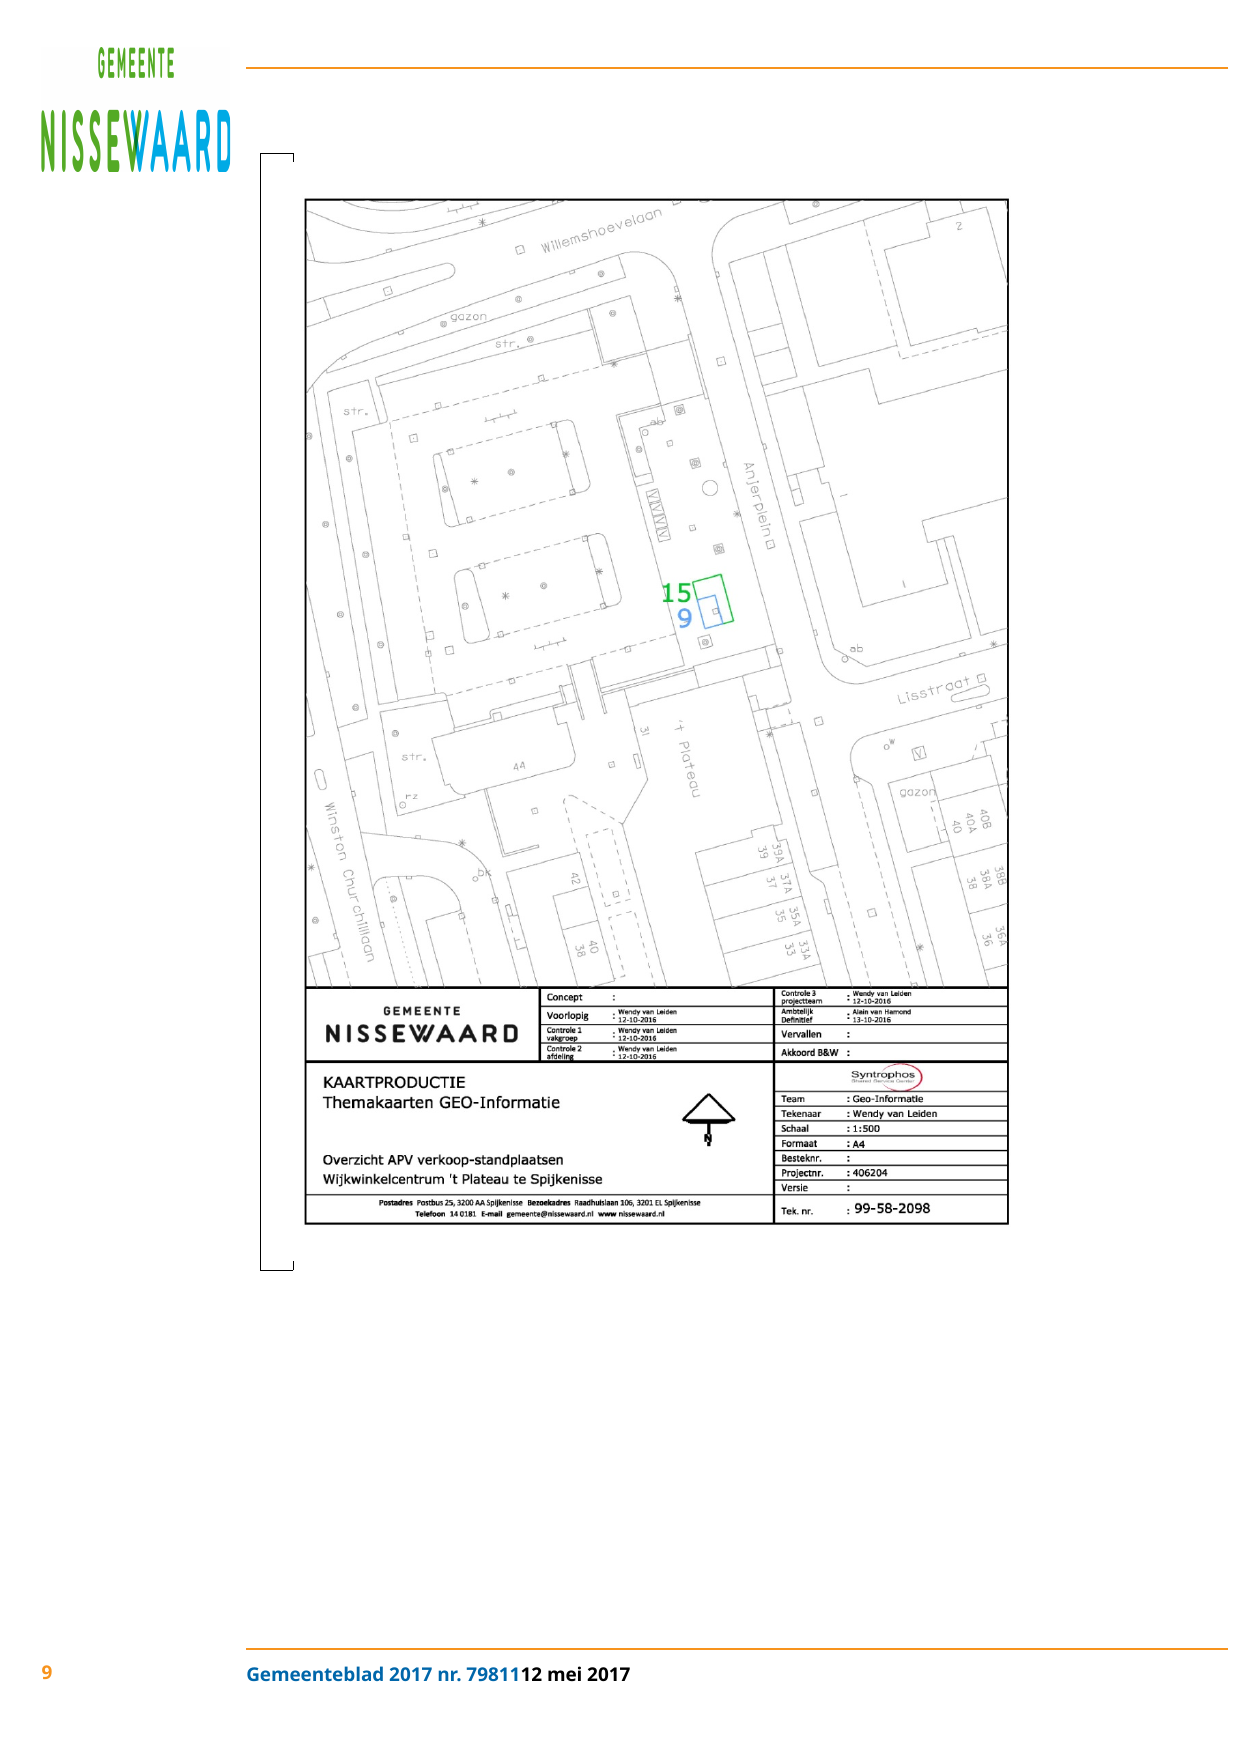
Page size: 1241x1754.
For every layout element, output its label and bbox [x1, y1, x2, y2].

picture [222, 122, 227, 160]
picture [41, 47, 231, 172]
picture [268, 162, 1045, 1261]
picture [154, 157, 165, 172]
picture [176, 157, 187, 172]
picture [200, 151, 206, 172]
picture [201, 122, 206, 138]
